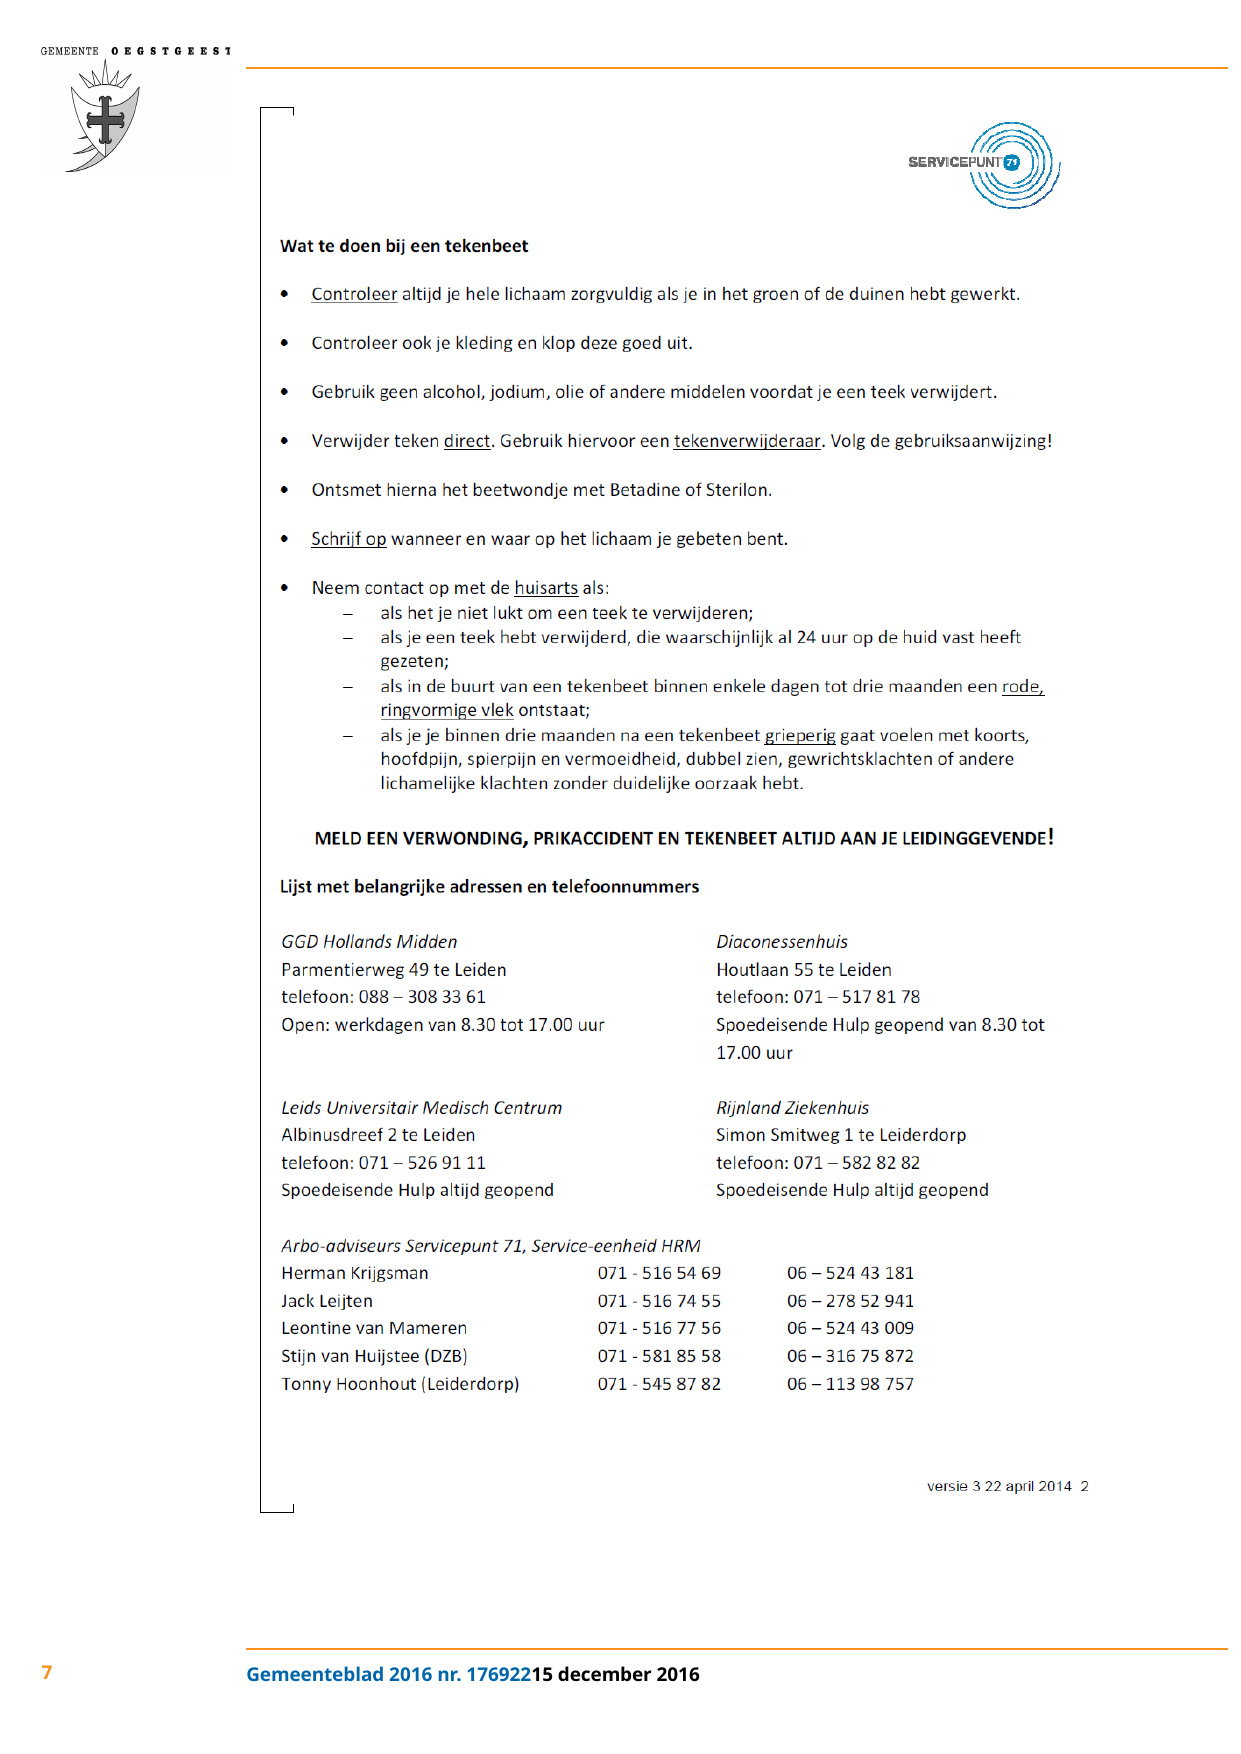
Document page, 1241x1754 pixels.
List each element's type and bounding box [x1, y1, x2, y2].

picture [41, 47, 231, 172]
picture [268, 115, 1095, 1504]
